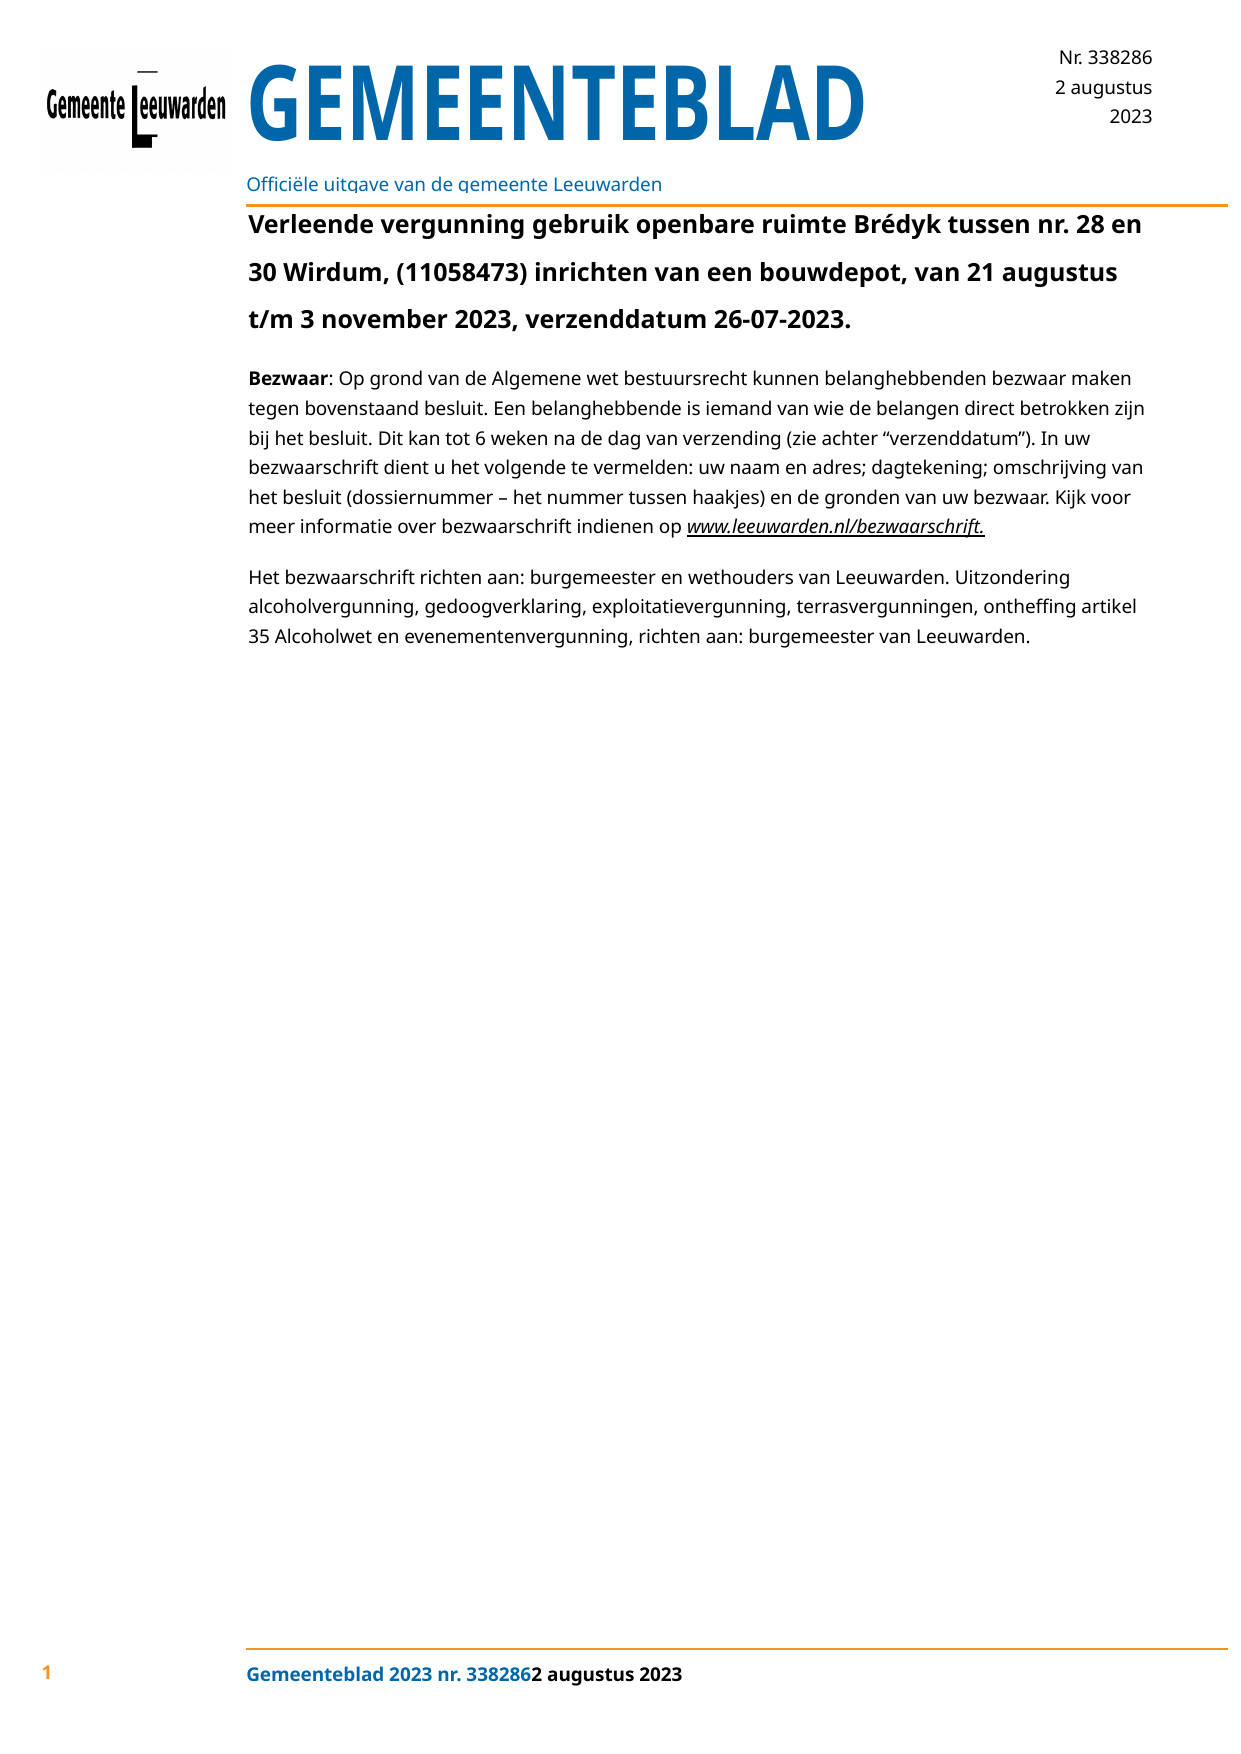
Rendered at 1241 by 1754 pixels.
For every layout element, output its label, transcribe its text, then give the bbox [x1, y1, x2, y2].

text Het bezwaarschrift richten aan: burgemeester en wethouders van Leeuwarden. Uitzondering alcoholvergunning, gedoogverklaring, exploitatievergunning, terrasvergunningen, ontheffing artikel 35 Alcoholwet en evenementenvergunning, richten aan: burgemeester van Leeuwarden. [248, 564, 1152, 649]
text Verleende vergunning gebruik openbare ruimte Brédyk tussen nr. 28 en 30 Wirdum, (11058473) inrichten van een bouwdepot, van 21 augustus t/m 3 november 2023, verzenddatum 26-07-2023. [248, 207, 1152, 336]
picture [41, 47, 231, 172]
text Bezwaar: Op grond van de Algemene wet bestuursrecht kunnen belanghebbenden bezwaar maken tegen bovenstaand besluit. Een belanghebbende is iemand van wie de belangen direct betrokken zijn bij het besluit. Dit kan tot 6 weken na de dag van verzending (zie achter “verzenddatum”). In uw bezwaarschrift dient u het volgende te vermelden: uw naam en adres; dagtekening; omschrijving van het besluit (dossiernummer – het nummer tussen haakjes) en de gronden van uw bezwaar. Kijk voor meer informatie over bezwaarschrift indienen op www.leeuwarden.nl/bezwaarschrift. [248, 366, 1152, 539]
